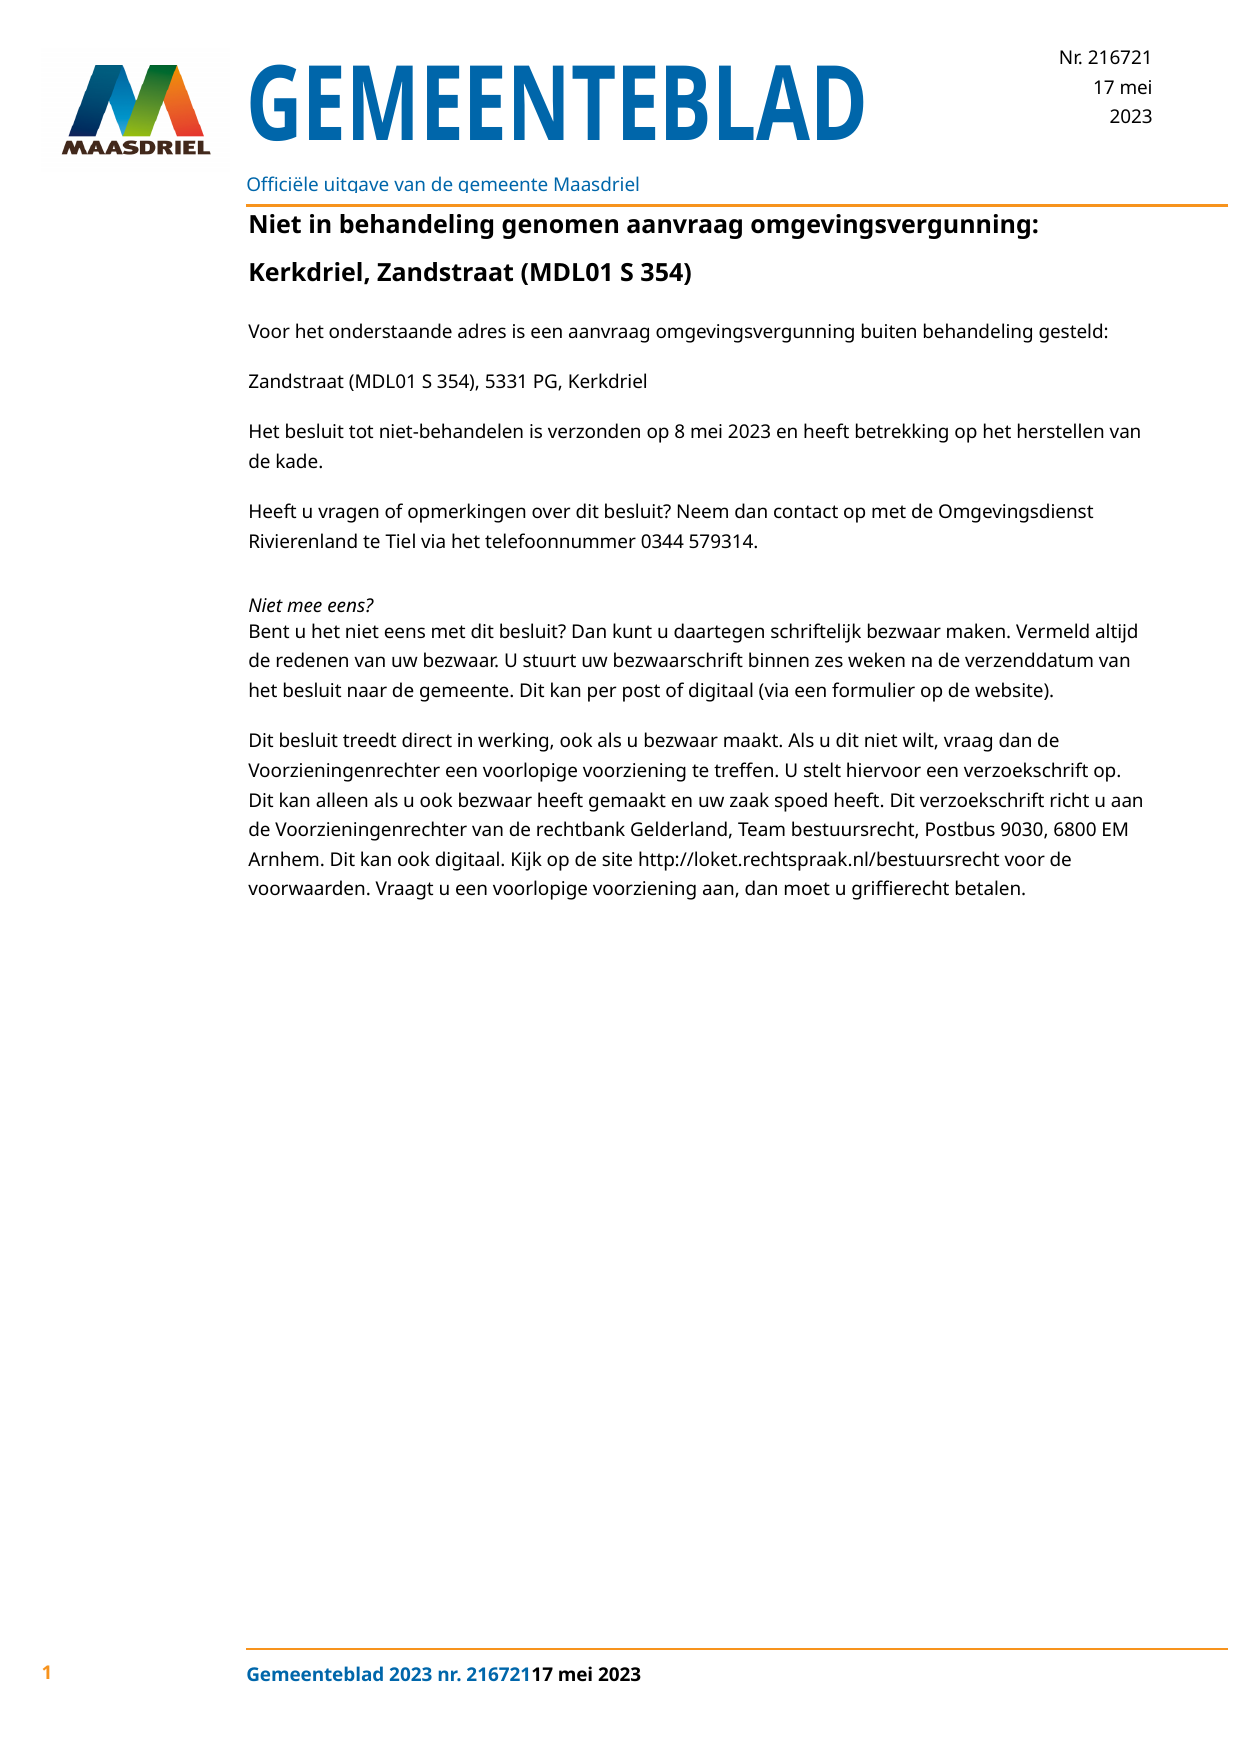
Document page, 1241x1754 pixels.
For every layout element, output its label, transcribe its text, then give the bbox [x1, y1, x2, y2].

text Zandstraat (MDL01 S 354), 5331 PG, Kerkdriel [248, 368, 1152, 394]
picture [41, 47, 231, 172]
text Niet in behandeling genomen aanvraag omgevingsvergunning: Kerkdriel, Zandstraat (MDL01 S 354) [248, 207, 1152, 288]
text Heeft u vragen of opmerkingen over dit besluit? Neem dan contact op met de Omgevingsdienst Rivierenland te Tiel via het telefoonnummer 0344 579314. [248, 499, 1152, 554]
text Het besluit tot niet-behandelen is verzonden op 8 mei 2023 en heeft betrekking op het herstellen van de kade. [248, 419, 1152, 474]
text Niet mee eens? [248, 592, 1152, 618]
text Dit besluit treedt direct in werking, ook als u bezwaar maakt. Als u dit niet wilt, vraag dan de Voorzieningenrechter een voorlopige voorziening te treffen. U stelt hiervoor een verzoekschrift op. Dit kan alleen als u ook bezwaar heeft gemaakt en uw zaak spoed heeft. Dit verzoekschrift richt u aan de Voorzieningenrechter van de rechtbank Gelderland, Team bestuursrecht, Postbus 9030, 6800 EM Arnhem. Dit kan ook digitaal. Kijk op de site http://loket.rechtspraak.nl/bestuursrecht voor de voorwaarden. Vraagt u een voorlopige voorziening aan, dan moet u griffierecht betalen. [248, 728, 1152, 901]
text Bent u het niet eens met dit besluit? Dan kunt u daartegen schriftelijk bezwaar maken. Vermeld altijd de redenen van uw bezwaar. U stuurt uw bezwaarschrift binnen zes weken na de verzenddatum van het besluit naar de gemeente. Dit kan per post of digitaal (via een formulier op de website). [248, 618, 1152, 703]
text Voor het onderstaande adres is een aanvraag omgevingsvergunning buiten behandeling gesteld: [248, 318, 1152, 344]
